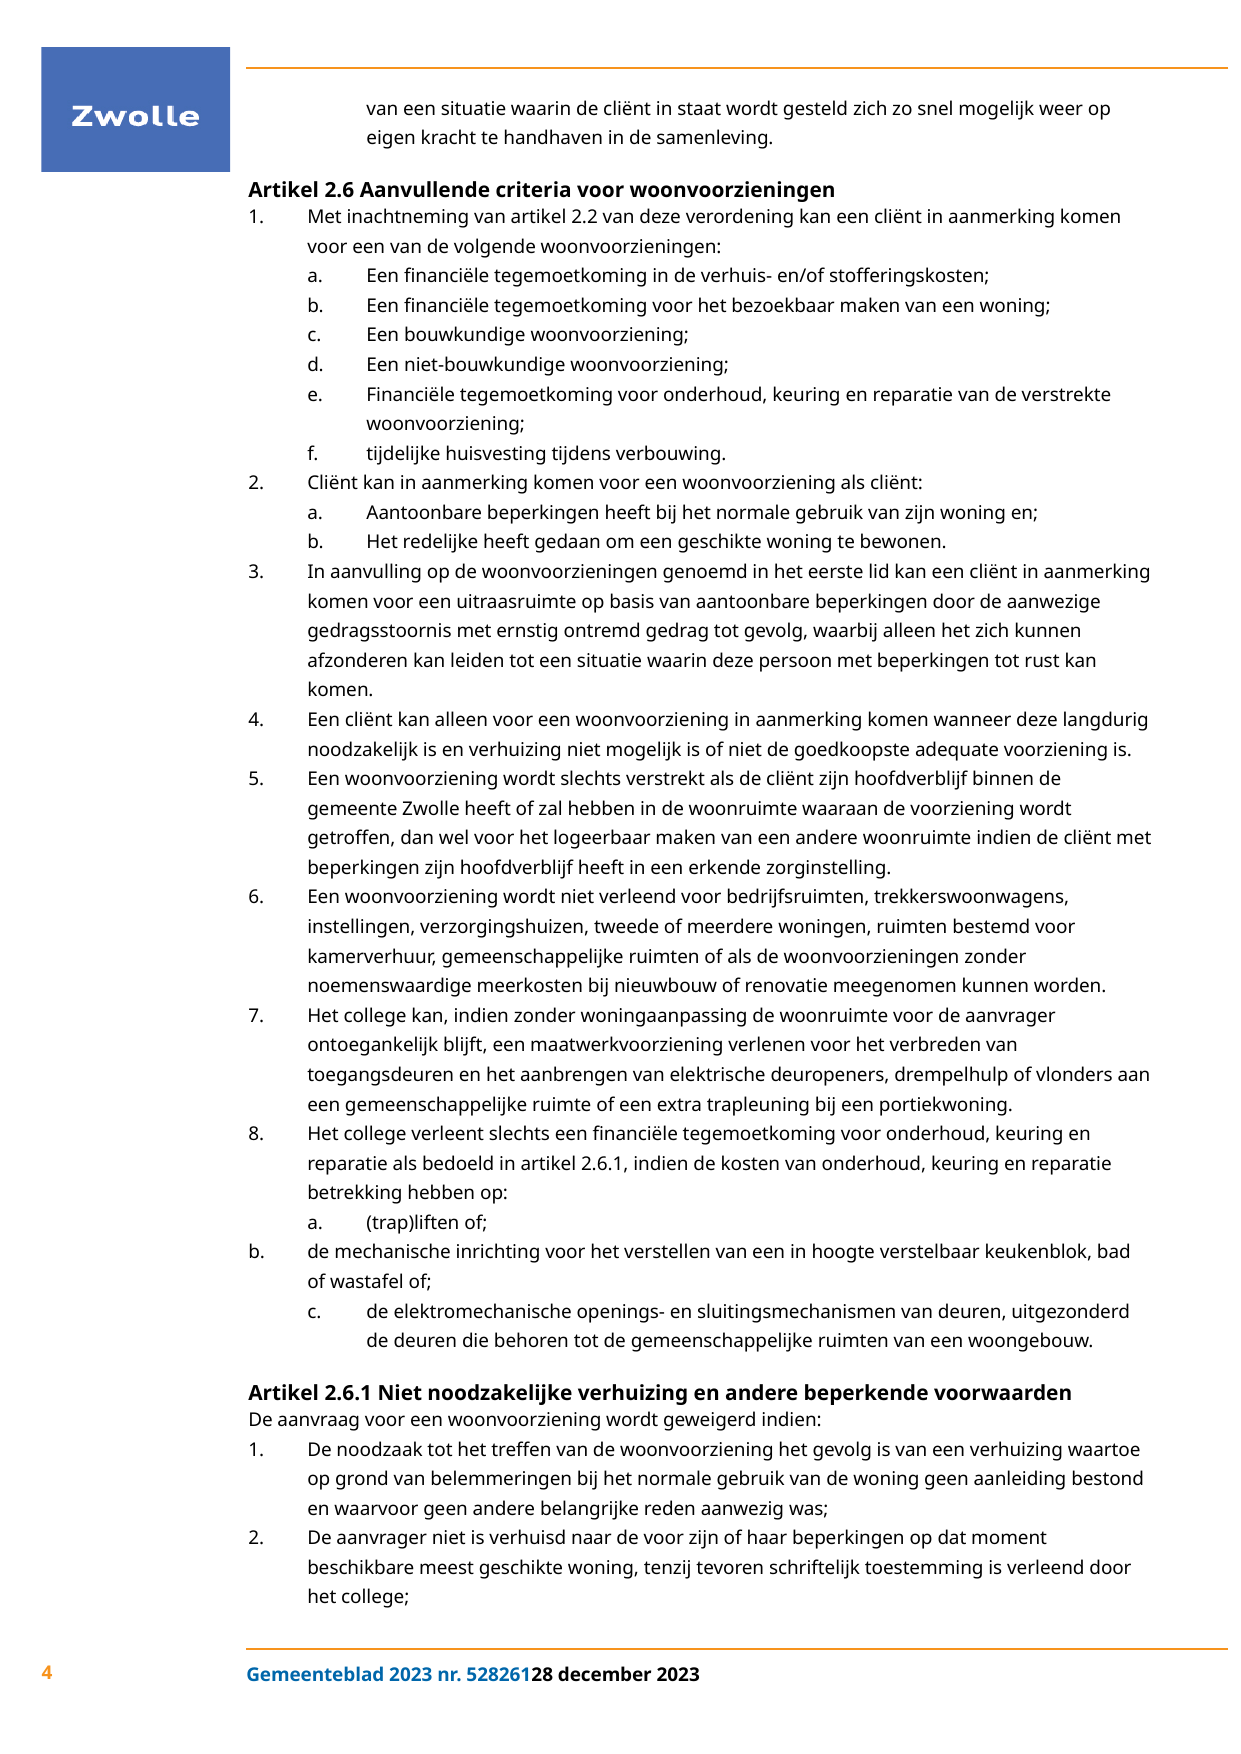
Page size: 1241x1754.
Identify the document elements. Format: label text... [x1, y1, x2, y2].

list De noodzaak tot het treffen van de woonvoorziening het gevolg is van een verhuizing waartoe op grond van belemmeringen bij het normale gebruik van de woning geen aanleiding bestond en waarvoor geen andere belangrijke reden aanwezig was; [248, 1436, 1152, 1521]
list Een woonvoorziening wordt slechts verstrekt als de cliënt zijn hoofdverblijf binnen de gemeente Zwolle heeft of zal hebben in de woonruimte waaraan de voorziening wordt getroffen, dan wel voor het logeerbaar maken van een andere woonruimte indien de cliënt met beperkingen zijn hoofdverblijf heeft in een erkende zorginstelling. [248, 765, 1152, 880]
list Een niet-bouwkundige woonvoorziening; [307, 351, 1152, 377]
list Een financiële tegemoetkoming voor het bezoekbaar maken van een woning; [307, 292, 1152, 318]
list Een financiële tegemoetkoming in de verhuis- en/of stofferingskosten; [307, 262, 1152, 288]
list Een woonvoorziening wordt niet verleend voor bedrijfsruimten, trekkerswoonwagens, instellingen, verzorgingshuizen, tweede of meerdere woningen, ruimten bestemd voor kamerverhuur, gemeenschappelijke ruimten of als de woonvoorzieningen zonder noemenswaardige meerkosten bij nieuwbouw of renovatie meegenomen kunnen worden. [248, 884, 1152, 998]
text Artikel 2.6 Aanvullende criteria voor woonvoorzieningen [248, 175, 1152, 203]
list tijdelijke huisvesting tijdens verbouwing. [307, 440, 1152, 466]
list de mechanische inrichting voor het verstellen van een in hoogte verstelbaar keukenblok, bad of wastafel of; [248, 1239, 1152, 1294]
list Het redelijke heeft gedaan om een geschikte woning te bewonen. [307, 529, 1152, 554]
list Het college verleent slechts een financiële tegemoetkoming voor onderhoud, keuring en reparatie als bedoeld in artikel 2.6.1, indien de kosten van onderhoud, keuring en reparatie betrekking hebben op: [248, 1120, 1152, 1205]
list Het college kan, indien zonder woningaanpassing de woonruimte voor de aanvrager ontoegankelijk blijft, een maatwerkvoorziening verlenen voor het verbreden van toegangsdeuren en het aanbrengen van elektrische deuropeners, drempelhulp of vlonders aan een gemeenschappelijke ruimte of een extra trapleuning bij een portiekwoning. [248, 1002, 1152, 1116]
list Aantoonbare beperkingen heeft bij het normale gebruik van zijn woning en; [307, 499, 1152, 525]
list van een situatie waarin de cliënt in staat wordt gesteld zich zo snel mogelijk weer op eigen kracht te handhaven in de samenleving. [307, 95, 1152, 150]
list Financiële tegemoetkoming voor onderhoud, keuring en reparatie van de verstrekte woonvoorziening; [307, 381, 1152, 436]
list de elektromechanische openings- en sluitingsmechanismen van deuren, uitgezonderd de deuren die behoren tot de gemeenschappelijke ruimten van een woongebouw. [307, 1298, 1152, 1353]
list Een bouwkundige woonvoorziening; [307, 322, 1152, 347]
list Cliënt kan in aanmerking komen voor een woonvoorziening als cliënt: [248, 469, 1152, 495]
list In aanvulling op de woonvoorzieningen genoemd in het eerste lid kan een cliënt in aanmerking komen voor een uitraasruimte op basis van aantoonbare beperkingen door de aanwezige gedragsstoornis met ernstig ontremd gedrag tot gevolg, waarbij alleen het zich kunnen afzonderen kan leiden tot een situatie waarin deze persoon met beperkingen tot rust kan komen. [248, 558, 1152, 702]
list Met inachtneming van artikel 2.2 van deze verordening kan een cliënt in aanmerking komen voor een van de volgende woonvoorzieningen: [248, 203, 1152, 258]
list Een cliënt kan alleen voor een woonvoorziening in aanmerking komen wanneer deze langdurig noodzakelijk is en verhuizing niet mogelijk is of niet de goedkoopste adequate voorziening is. [248, 706, 1152, 761]
text Artikel 2.6.1 Niet noodzakelijke verhuizing en andere beperkende voorwaarden [248, 1378, 1152, 1406]
list (trap)liften of; [307, 1209, 1152, 1235]
picture [41, 47, 231, 172]
list De aanvrager niet is verhuisd naar de voor zijn of haar beperkingen op dat moment beschikbare meest geschikte woning, tenzij tevoren schriftelijk toestemming is verleend door het college; [248, 1524, 1152, 1609]
text De aanvraag voor een woonvoorziening wordt geweigerd indien: [248, 1406, 1152, 1432]
